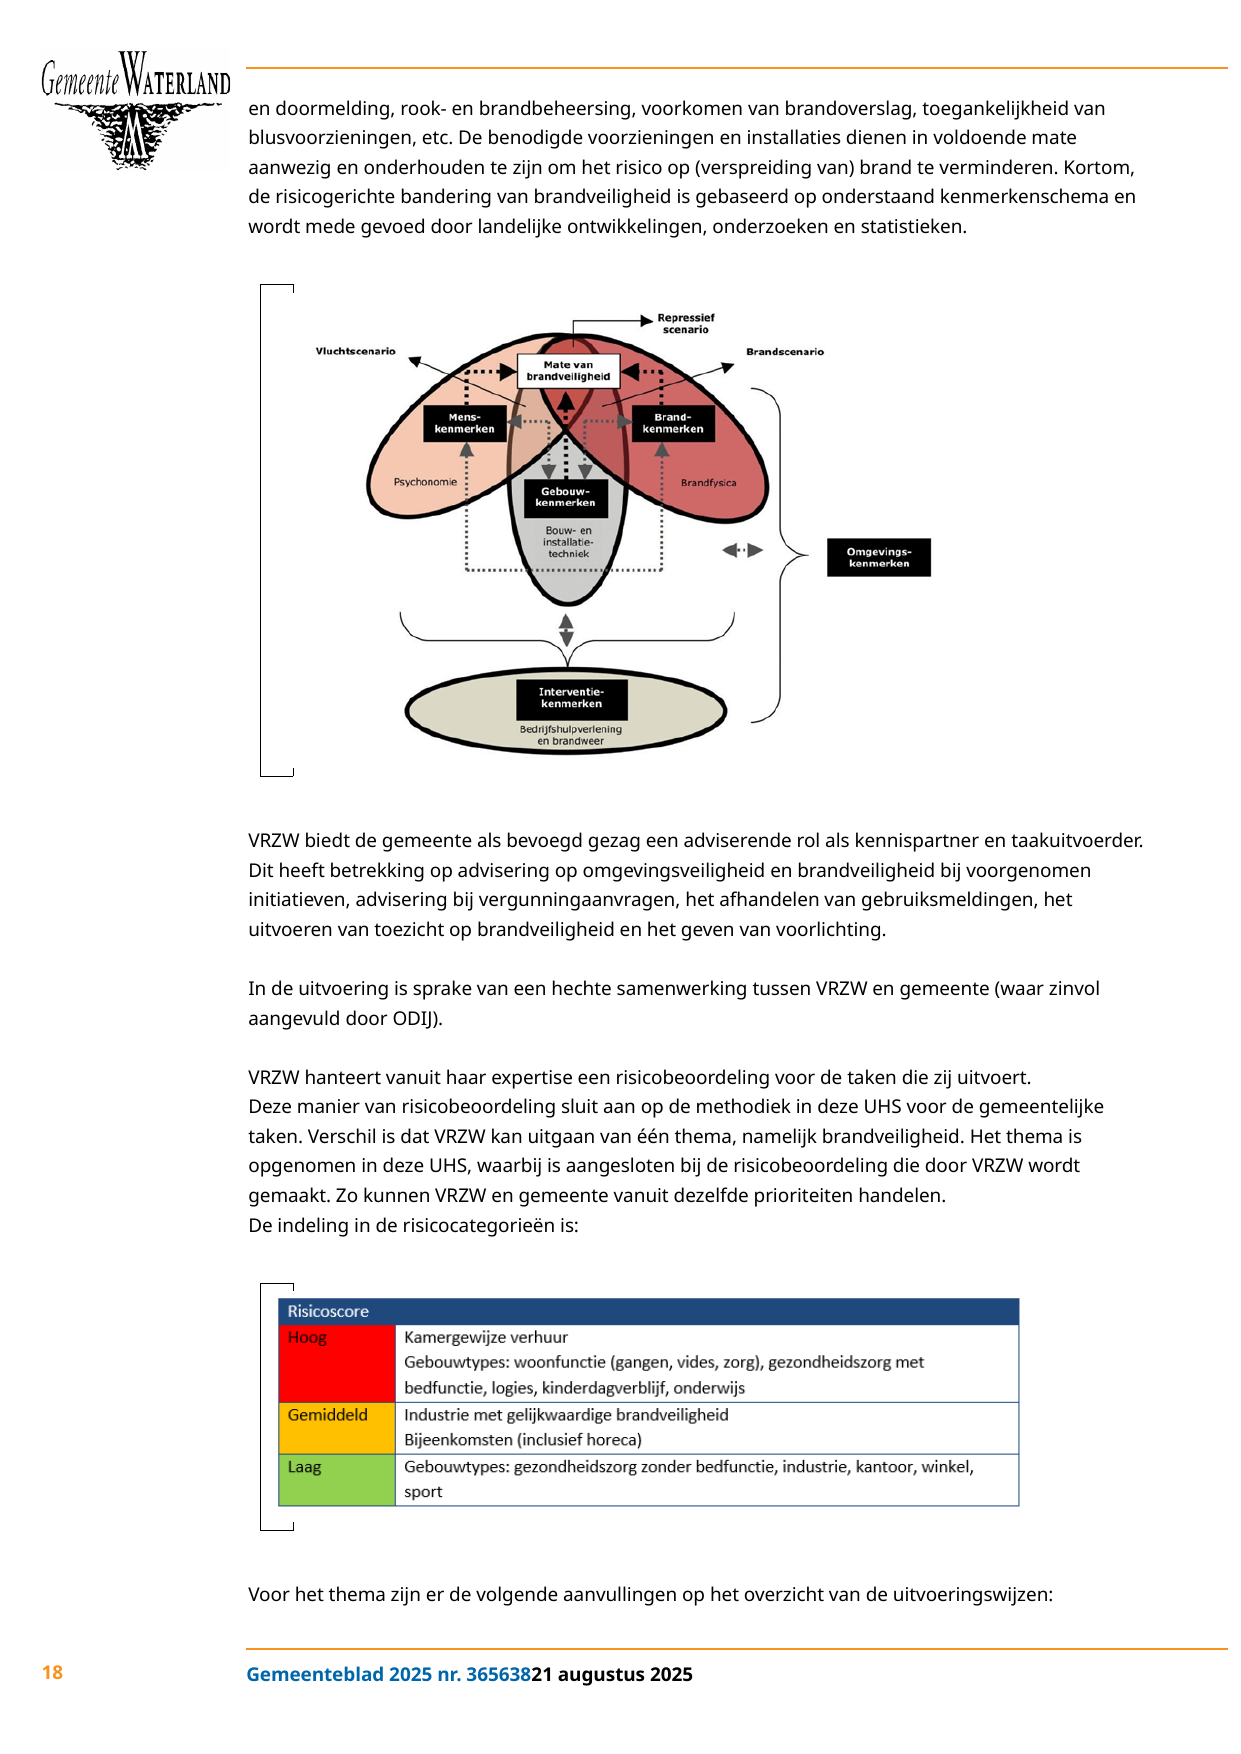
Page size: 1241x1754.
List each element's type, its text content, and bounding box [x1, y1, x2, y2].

picture [268, 293, 978, 768]
text VRZW biedt de gemeente als bevoegd gezag een adviserende rol als kennispartner en taakuitvoerder. Dit heeft betrekking op advisering op omgevingsveiligheid en brandveiligheid bij voorgenomen initiatieven, advisering bij vergunningaanvragen, het afhandelen van gebruiksmeldingen, het uitvoeren van toezicht op brandveiligheid en het geven van voorlichting. [248, 827, 1152, 942]
text In de uitvoering is sprake van een hechte samenwerking tussen VRZW en gemeente (waar zinvol aangevuld door ODIJ). [248, 975, 1152, 1030]
picture [268, 1291, 1037, 1522]
picture [41, 47, 231, 172]
text De indeling in de risicocategorieën is: [248, 1212, 1152, 1237]
text Voor het thema zijn er de volgende aanvullingen op het overzicht van de uitvoeringswijzen: [248, 1581, 1152, 1607]
text en doormelding, rook- en brandbeheersing, voorkomen van brandoverslag, toegankelijkheid van blusvoorzieningen, etc. De benodigde voorzieningen en installaties dienen in voldoende mate aanwezig en onderhouden te zijn om het risico op (verspreiding van) brand te verminderen. Kortom, de risicogerichte bandering van brandveiligheid is gebaseerd op onderstaand kenmerkenschema en wordt mede gevoed door landelijke ontwikkelingen, onderzoeken en statistieken. [248, 95, 1152, 239]
text VRZW hanteert vanuit haar expertise een risicobeoordeling voor de taken die zij uitvoert. [248, 1064, 1152, 1089]
text Deze manier van risicobeoordeling sluit aan op de methodiek in deze UHS voor de gemeentelijke taken. Verschil is dat VRZW kan uitgaan van één thema, namelijk brandveiligheid. Het thema is opgenomen in deze UHS, waarbij is aangesloten bij de risicobeoordeling die door VRZW wordt gemaakt. Zo kunnen VRZW en gemeente vanuit dezelfde prioriteiten handelen. [248, 1093, 1152, 1208]
